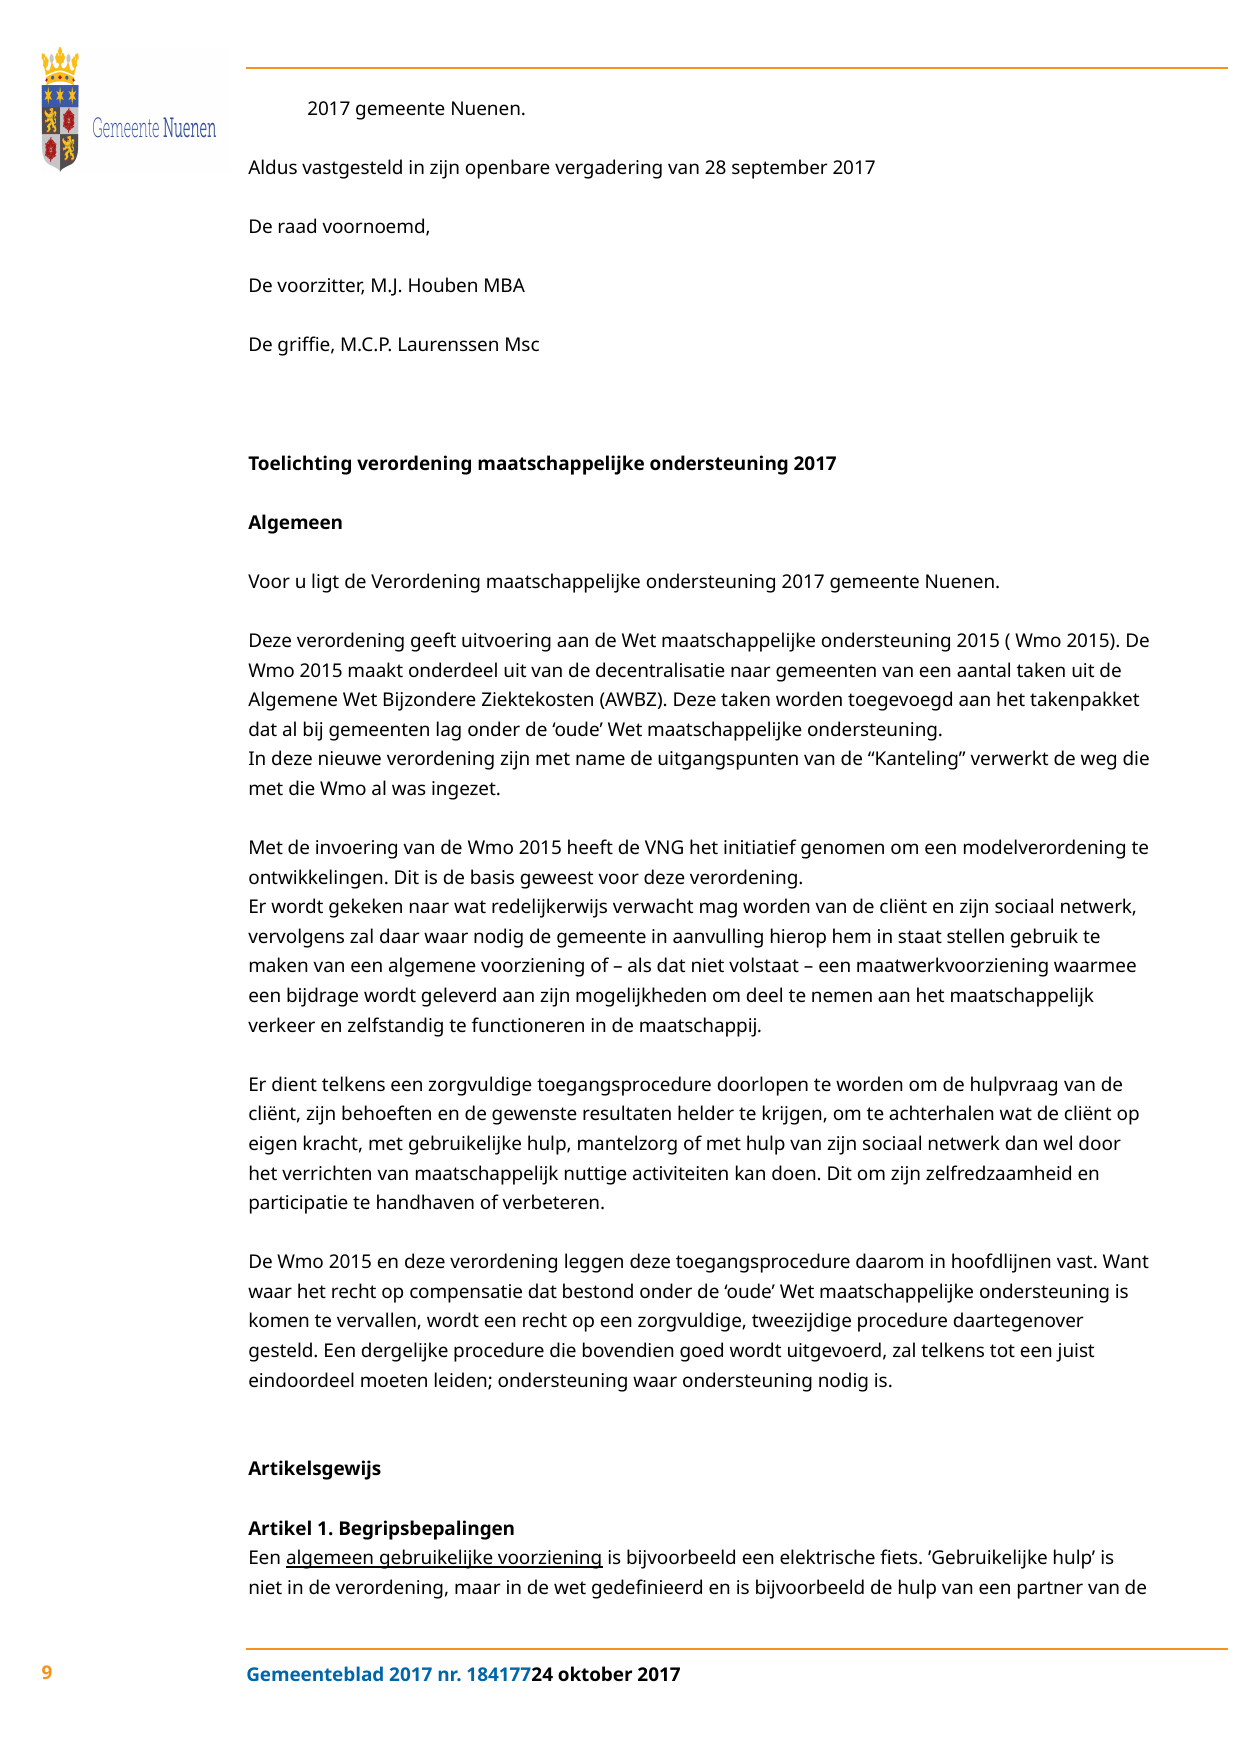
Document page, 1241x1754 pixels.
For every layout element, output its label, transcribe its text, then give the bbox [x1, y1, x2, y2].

text De voorzitter, M.J. Houben MBA [248, 272, 1152, 298]
text Aldus vastgesteld in zijn openbare vergadering van 28 september 2017 [248, 154, 1152, 180]
text Met de invoering van de Wmo 2015 heeft de VNG het initiatief genomen om een modelverordening te ontwikkelingen. Dit is de basis geweest voor deze verordening. [248, 834, 1152, 890]
text Artikelsgewijs [248, 1456, 1152, 1481]
text De griffie, M.C.P. Laurenssen Msc [248, 331, 1152, 357]
text In deze nieuwe verordening zijn met name de uitgangspunten van de “Kanteling” verwerkt de weg die met die Wmo al was ingezet. [248, 746, 1152, 801]
picture [41, 47, 231, 172]
text Er dient telkens een zorgvuldige toegangsprocedure doorlopen te worden om de hulpvraag van de cliënt, zijn behoeften en de gewenste resultaten helder te krijgen, om te achterhalen wat de cliënt op eigen kracht, met gebruikelijke hulp, mantelzorg of met hulp van zijn sociaal netwerk dan wel door het verrichten van maatschappelijk nuttige activiteiten kan doen. Dit om zijn zelfredzaamheid en participatie te handhaven of verbeteren. [248, 1071, 1152, 1215]
text Er wordt gekeken naar wat redelijkerwijs verwacht mag worden van de cliënt en zijn sociaal netwerk, vervolgens zal daar waar nodig de gemeente in aanvulling hierop hem in staat stellen gebruik te maken van een algemene voorziening of – als dat niet volstaat – een maatwerkvoorziening waarmee een bijdrage wordt geleverd aan zijn mogelijkheden om deel te nemen aan het maatschappelijk verkeer en zelfstandig te functioneren in de maatschappij. [248, 893, 1152, 1038]
text Een algemeen gebruikelijke voorziening is bijvoorbeeld een elektrische fiets. ’Gebruikelijke hulp’ is niet in de verordening, maar in de wet gedefinieerd en is bijvoorbeeld de hulp van een partner van de [248, 1544, 1152, 1600]
text De raad voornoemd, [248, 213, 1152, 239]
text De Wmo 2015 en deze verordening leggen deze toegangsprocedure daarom in hoofdlijnen vast. Want waar het recht op compensatie dat bestond onder de ‘oude’ Wet maatschappelijke ondersteuning is komen te vervallen, wordt een recht op een zorgvuldige, tweezijdige procedure daartegenover gesteld. Een dergelijke procedure die bovendien goed wordt uitgevoerd, zal telkens tot een juist eindoordeel moeten leiden; ondersteuning waar ondersteuning nodig is. [248, 1248, 1152, 1393]
list 2017 gemeente Nuenen. [248, 95, 1152, 121]
text Artikel 1. Begripsbepalingen [248, 1515, 1152, 1541]
text Algemeen [248, 509, 1152, 535]
text Toelichting verordening maatschappelijke ondersteuning 2017 [248, 450, 1152, 476]
text Voor u ligt de Verordening maatschappelijke ondersteuning 2017 gemeente Nuenen. [248, 568, 1152, 594]
text Deze verordening geeft uitvoering aan de Wet maatschappelijke ondersteuning 2015 ( Wmo 2015). De Wmo 2015 maakt onderdeel uit van de decentralisatie naar gemeenten van een aantal taken uit de Algemene Wet Bijzondere Ziektekosten (AWBZ). Deze taken worden toegevoegd aan het takenpakket dat al bij gemeenten lag onder de ‘oude’ Wet maatschappelijke ondersteuning. [248, 627, 1152, 742]
